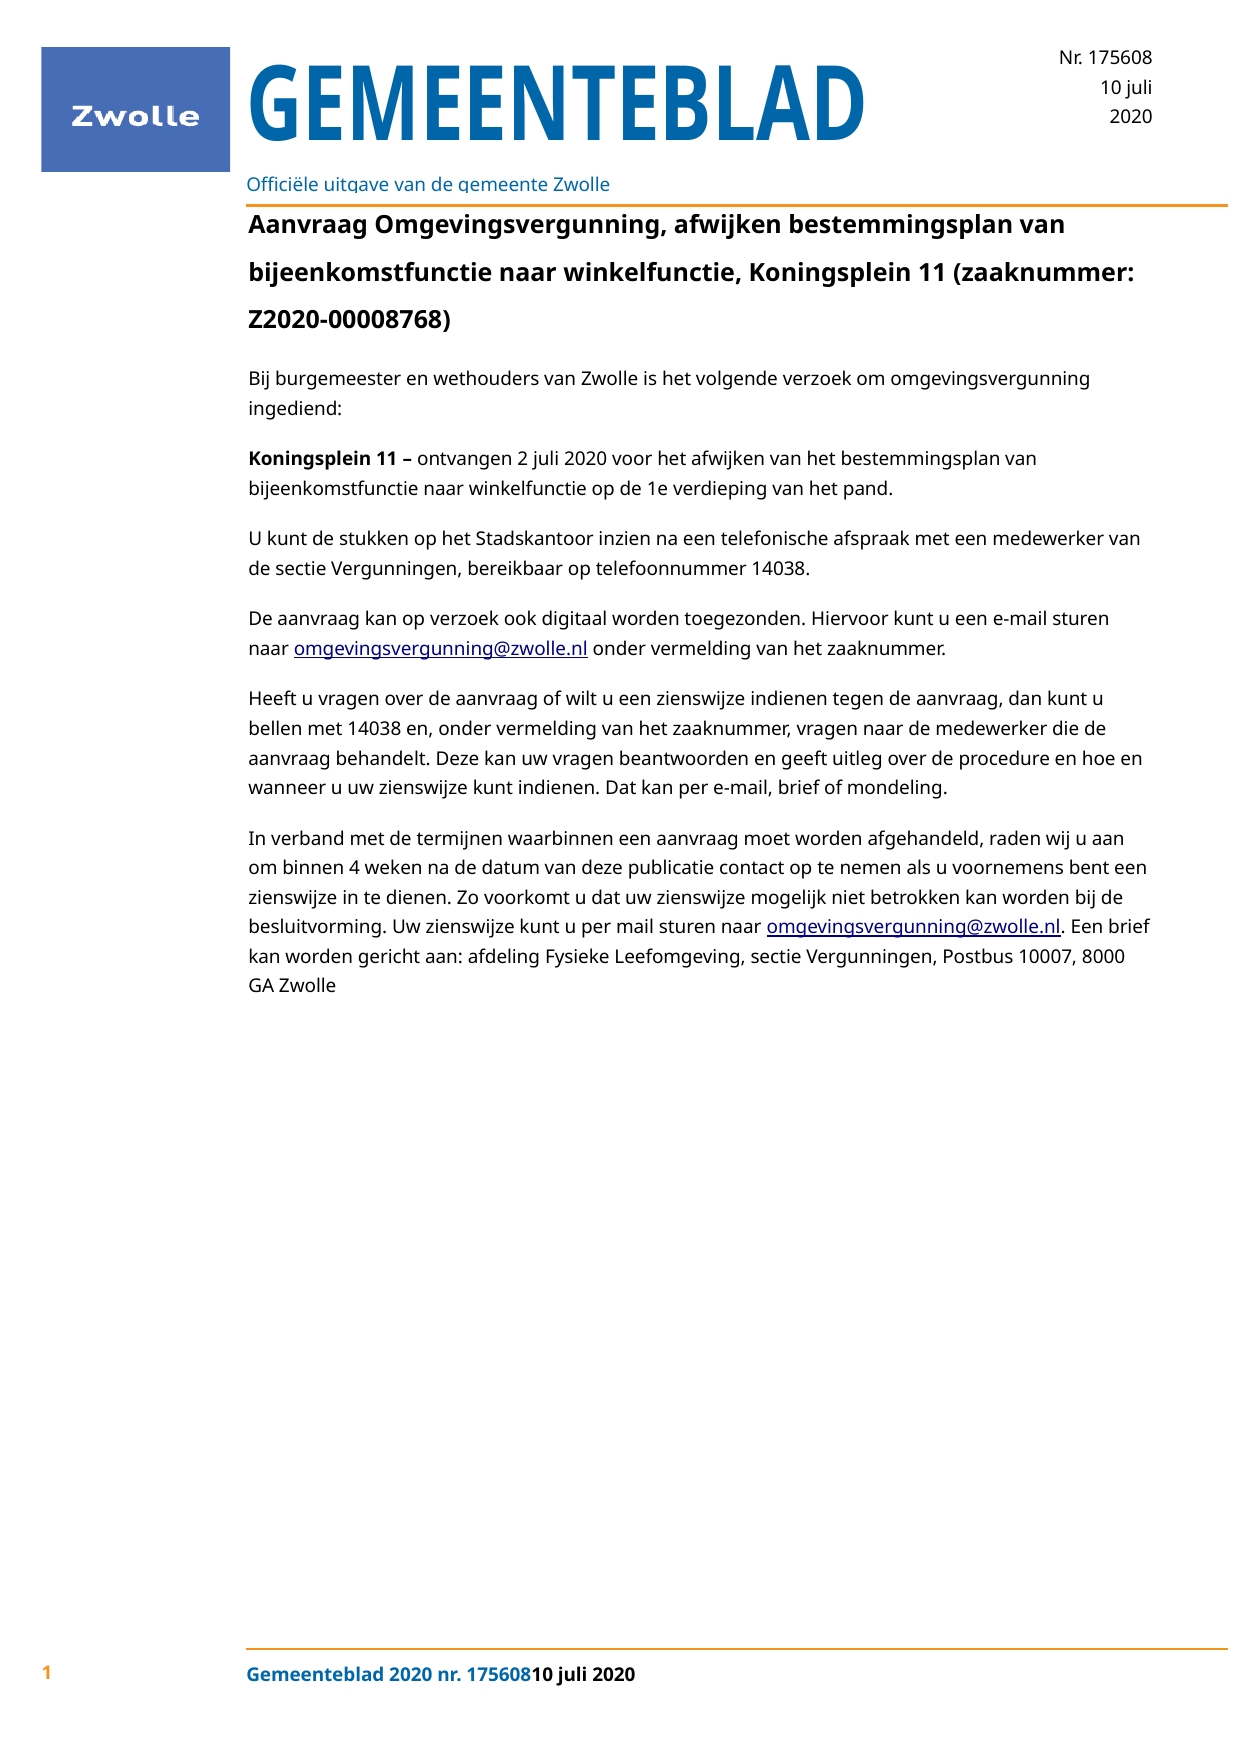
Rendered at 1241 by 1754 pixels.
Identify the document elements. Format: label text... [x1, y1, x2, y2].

picture [41, 47, 231, 172]
text In verband met de termijnen waarbinnen een aanvraag moet worden afgehandeld, raden wij u aan om binnen 4 weken na de datum van deze publicatie contact op te nemen als u voornemens bent een zienswijze in te dienen. Zo voorkomt u dat uw zienswijze mogelijk niet betrokken kan worden bij de besluitvorming. Uw zienswijze kunt u per mail sturen naar omgevingsvergunning@zwolle.nl. Een brief kan worden gericht aan: afdeling Fysieke Leefomgeving, sectie Vergunningen, Postbus 10007, 8000 GA Zwolle [248, 825, 1152, 998]
text De aanvraag kan op verzoek ook digitaal worden toegezonden. Hiervoor kunt u een e-mail sturen naar omgevingsvergunning@zwolle.nl onder vermelding van het zaaknummer. [248, 606, 1152, 661]
text Aanvraag Omgevingsvergunning, afwijken bestemmingsplan van bijeenkomstfunctie naar winkelfunctie, Koningsplein 11 (zaaknummer: Z2020-00008768) [248, 207, 1152, 336]
text U kunt de stukken op het Stadskantoor inzien na een telefonische afspraak met een medewerker van de sectie Vergunningen, bereikbaar op telefoonnummer 14038. [248, 526, 1152, 581]
text Heeft u vragen over de aanvraag of wilt u een zienswijze indienen tegen de aanvraag, dan kunt u bellen met 14038 en, onder vermelding van het zaaknummer, vragen naar de medewerker die de aanvraag behandelt. Deze kan uw vragen beantwoorden en geeft uitleg over de procedure en hoe en wanneer u uw zienswijze kunt indienen. Dat kan per e-mail, brief of mondeling. [248, 686, 1152, 800]
text Bij burgemeester en wethouders van Zwolle is het volgende verzoek om omgevingsvergunning ingediend: [248, 366, 1152, 421]
text Koningsplein 11 – ontvangen 2 juli 2020 voor het afwijken van het bestemmingsplan van bijeenkomstfunctie naar winkelfunctie op de 1e verdieping van het pand. [248, 446, 1152, 501]
